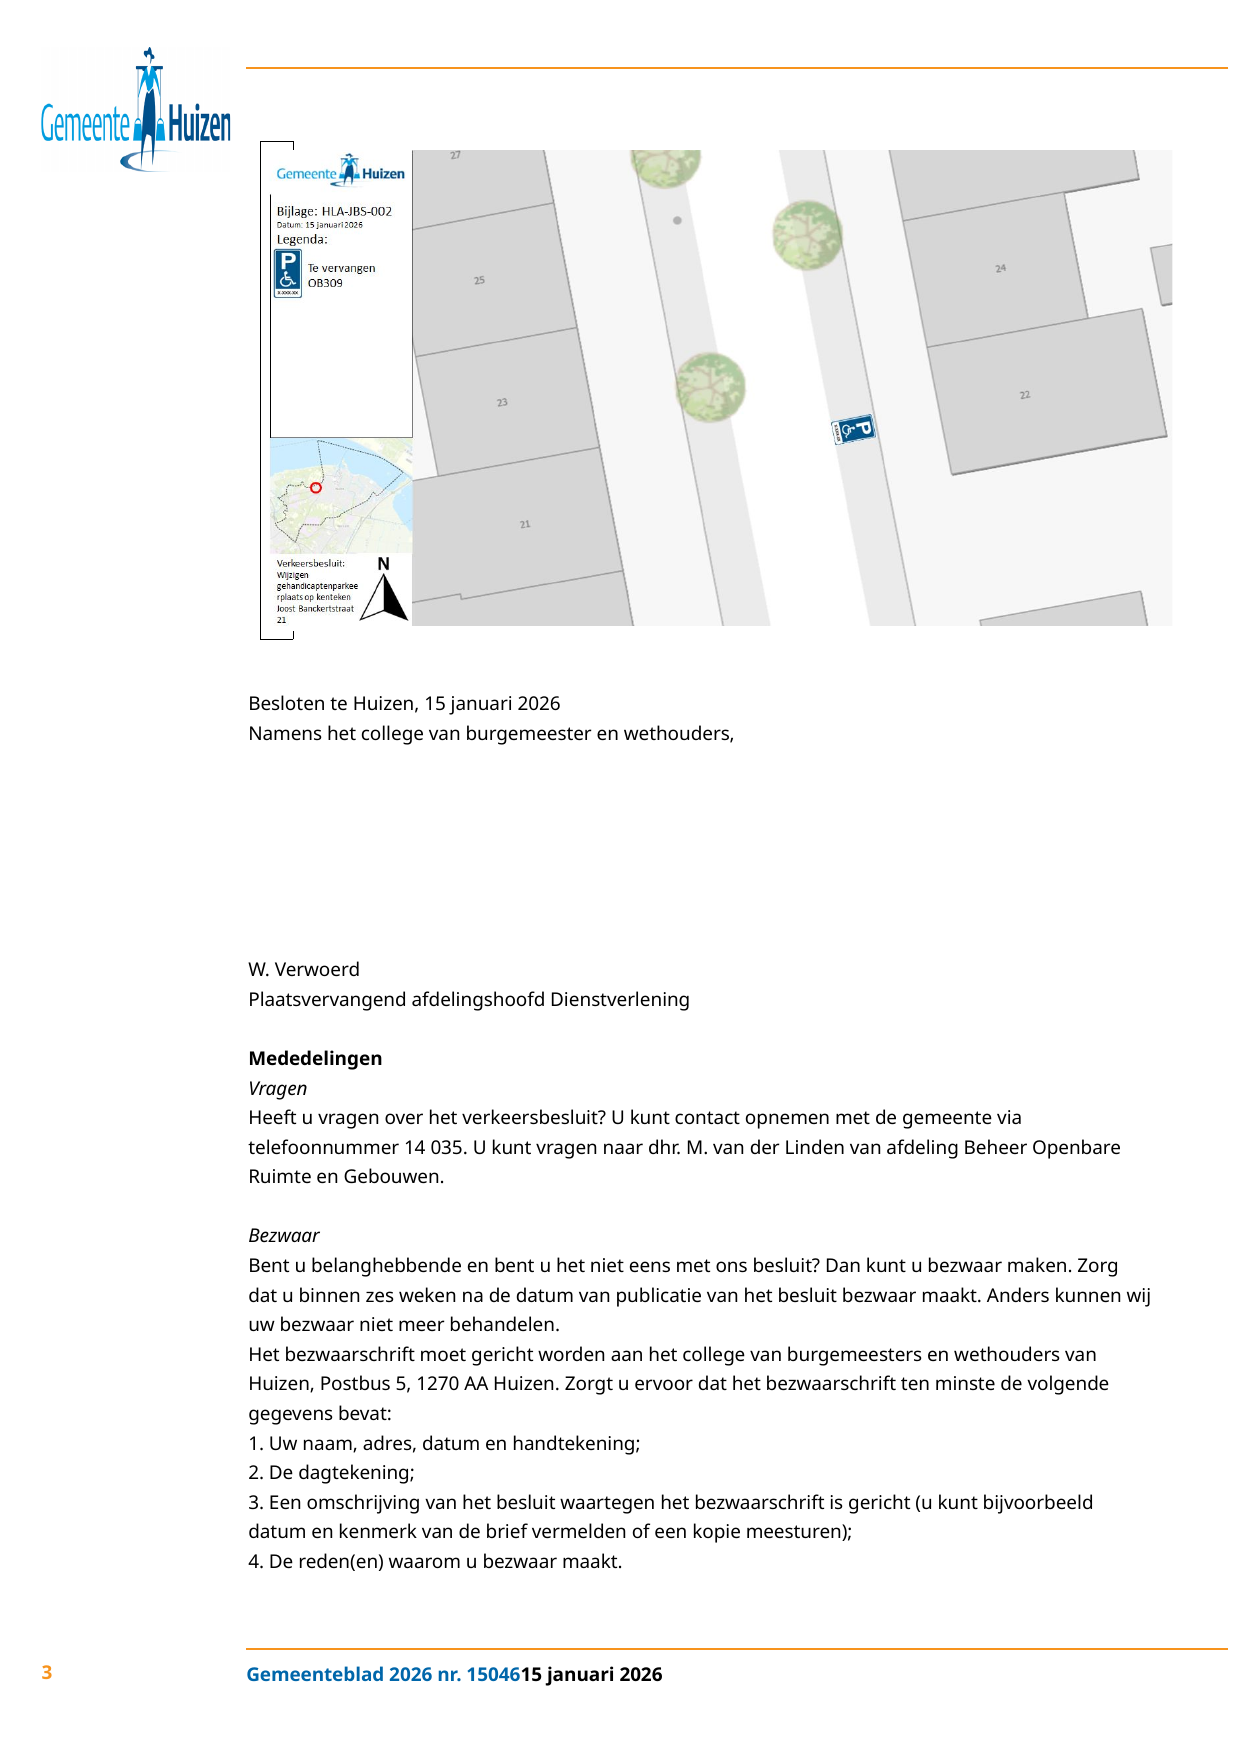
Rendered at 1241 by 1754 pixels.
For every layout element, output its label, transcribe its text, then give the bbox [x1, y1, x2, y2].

text W. Verwoerd [248, 956, 1152, 982]
text 1. Uw naam, adres, datum en handtekening; [248, 1430, 1152, 1455]
picture [268, 150, 1173, 631]
text Het bezwaarschrift moet gericht worden aan het college van burgemeesters en wethouders van Huizen, Postbus 5, 1270 AA Huizen. Zorgt u ervoor dat het bezwaarschrift ten minste de volgende gegevens bevat: [248, 1341, 1152, 1426]
text 2. De dagtekening; [248, 1459, 1152, 1485]
picture [41, 47, 231, 172]
text Bezwaar [248, 1223, 1152, 1248]
text Mededelingen [248, 1045, 1152, 1071]
text Vragen [248, 1075, 1152, 1100]
text Bent u belanghebbende en bent u het niet eens met ons besluit? Dan kunt u bezwaar maken. Zorg dat u binnen zes weken na de datum van publicatie van het besluit bezwaar maakt. Anders kunnen wij uw bezwaar niet meer behandelen. [248, 1252, 1152, 1337]
text Namens het college van burgemeester en wethouders, [248, 720, 1152, 745]
text Besloten te Huizen, 15 januari 2026 [248, 690, 1152, 716]
text 4. De reden(en) waarom u bezwaar maakt. [248, 1548, 1152, 1574]
text Plaatsvervangend afdelingshoofd Dienstverlening [248, 986, 1152, 1012]
text 3. Een omschrijving van het besluit waartegen het bezwaarschrift is gericht (u kunt bijvoorbeeld datum en kenmerk van de brief vermelden of een kopie meesturen); [248, 1489, 1152, 1544]
text Heeft u vragen over het verkeersbesluit? U kunt contact opnemen met de gemeente via telefoonnummer 14 035. U kunt vragen naar dhr. M. van der Linden van afdeling Beheer Openbare Ruimte en Gebouwen. [248, 1104, 1152, 1189]
